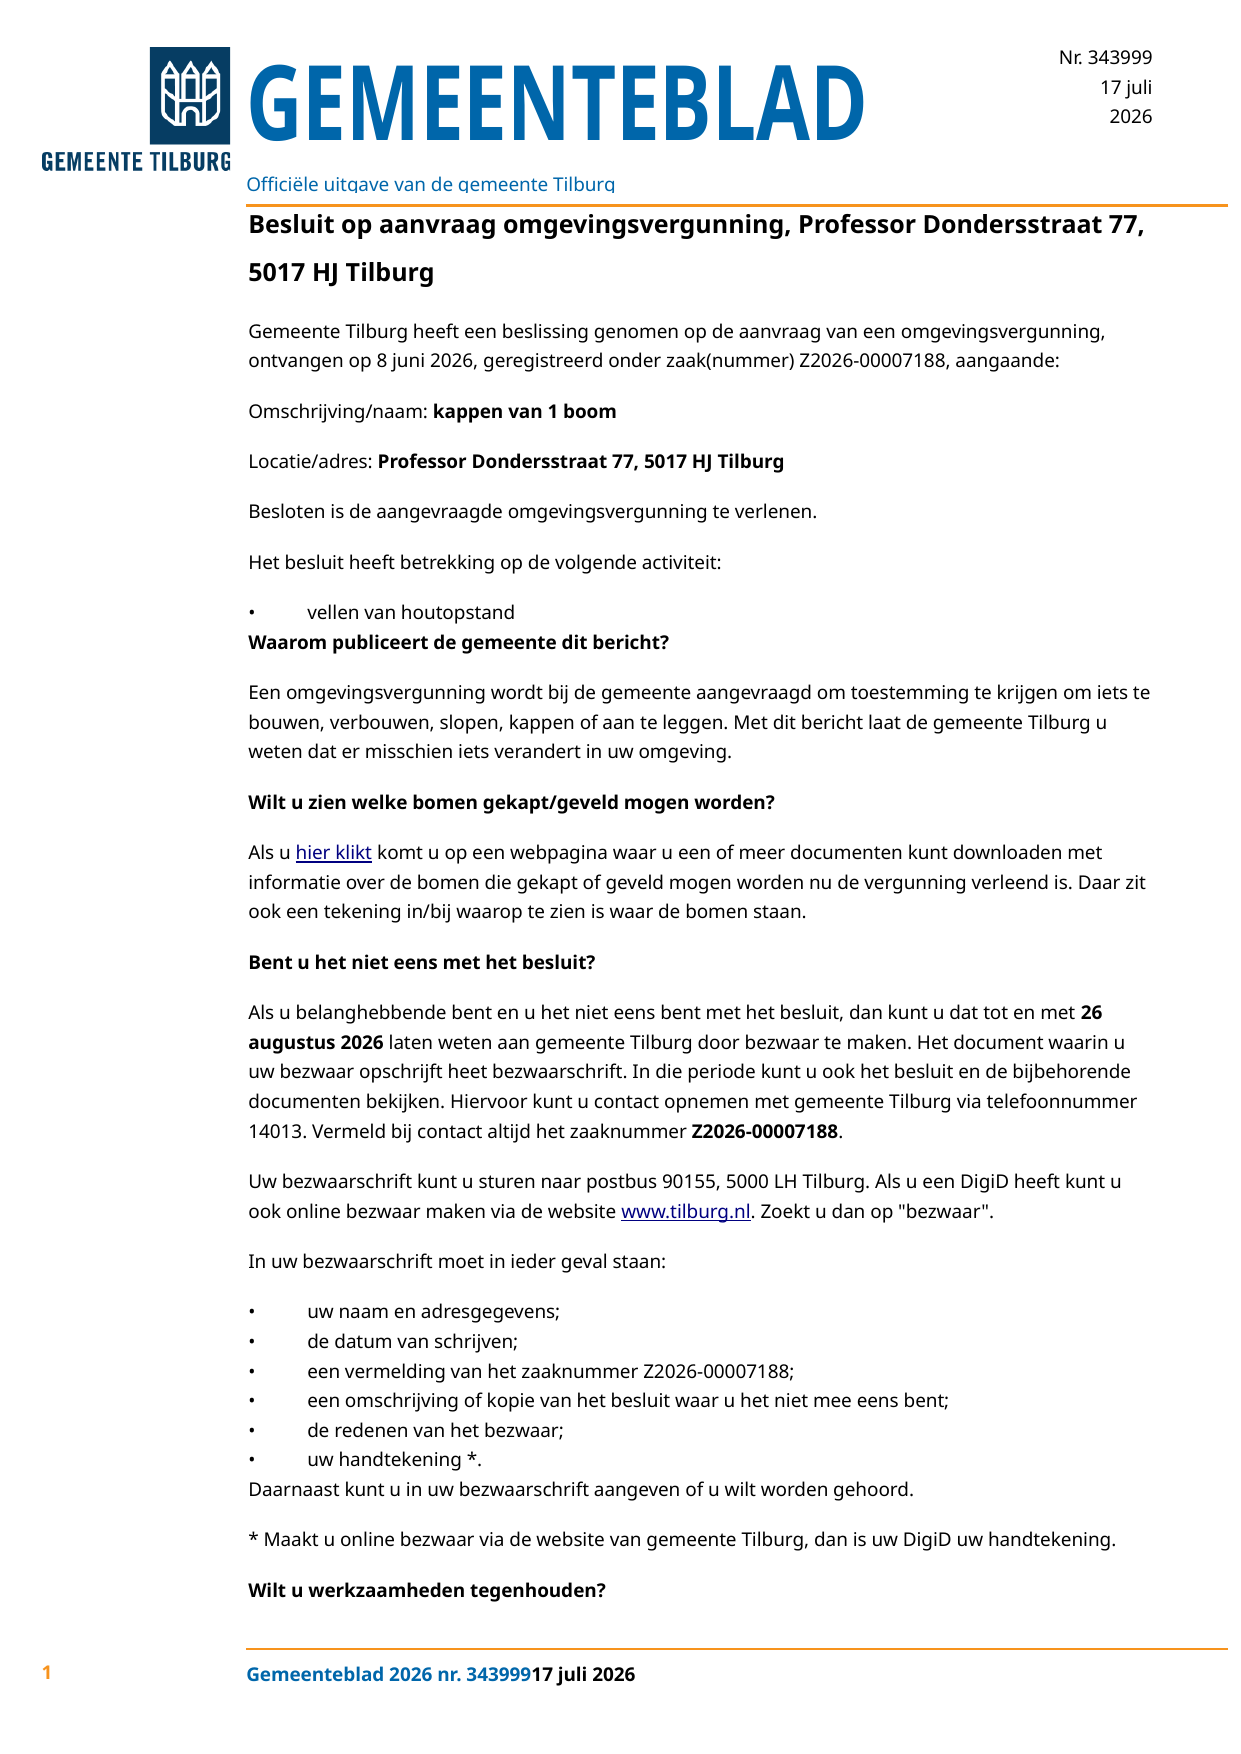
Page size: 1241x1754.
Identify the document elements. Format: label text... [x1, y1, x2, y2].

list uw handtekening *. [248, 1447, 1152, 1472]
text Gemeente Tilburg heeft een beslissing genomen op de aanvraag van een omgevingsvergunning, ontvangen op 8 juni 2026, geregistreerd onder zaak(nummer) Z2026-00007188, aangaande: [248, 318, 1152, 373]
text Daarnaast kunt u in uw bezwaarschrift aangeven of u wilt worden gehoord. [248, 1476, 1152, 1502]
text Als u belanghebbende bent en u het niet eens bent met het besluit, dan kunt u dat tot en met 26 augustus 2026 laten weten aan gemeente Tilburg door bezwaar te maken. Het document waarin u uw bezwaar opschrijft heet bezwaarschrift. In die periode kunt u ook het besluit en de bijbehorende documenten bekijken. Hiervoor kunt u contact opnemen met gemeente Tilburg via telefoonnummer 14013. Vermeld bij contact altijd het zaaknummer Z2026-00007188. [248, 999, 1152, 1144]
text Besluit op aanvraag omgevingsvergunning, Professor Dondersstraat 77, 5017 HJ Tilburg [248, 207, 1152, 288]
text Het besluit heeft betrekking op de volgende activiteit: [248, 549, 1152, 575]
text Wilt u zien welke bomen gekapt/geveld mogen worden? [248, 789, 1152, 815]
text Uw bezwaarschrift kunt u sturen naar postbus 90155, 5000 LH Tilburg. Als u een DigiD heeft kunt u ook online bezwaar maken via de website www.tilburg.nl. Zoekt u dan op "bezwaar". [248, 1168, 1152, 1224]
list de datum van schrijven; [248, 1328, 1152, 1354]
text In uw bezwaarschrift moet in ieder geval staan: [248, 1248, 1152, 1274]
list de redenen van het bezwaar; [248, 1417, 1152, 1443]
text Waarom publiceert de gemeente dit bericht? [248, 629, 1152, 655]
text Als u hier klikt komt u op een webpagina waar u een of meer documenten kunt downloaden met informatie over de bomen die gekapt of geveld mogen worden nu de vergunning verleend is. Daar zit ook een tekening in/bij waarop te zien is waar de bomen staan. [248, 839, 1152, 924]
text * Maakt u online bezwaar via de website van gemeente Tilburg, dan is uw DigiD uw handtekening. [248, 1527, 1152, 1552]
list vellen van houtopstand [248, 599, 1152, 625]
text Een omgevingsvergunning wordt bij de gemeente aangevraagd om toestemming te krijgen om iets te bouwen, verbouwen, slopen, kappen of aan te leggen. Met dit bericht laat de gemeente Tilburg u weten dat er misschien iets verandert in uw omgeving. [248, 679, 1152, 764]
text Wilt u werkzaamheden tegenhouden? [248, 1577, 1152, 1603]
text Omschrijving/naam: kappen van 1 boom [248, 398, 1152, 424]
list een omschrijving of kopie van het besluit waar u het niet mee eens bent; [248, 1387, 1152, 1413]
list een vermelding van het zaaknummer Z2026-00007188; [248, 1358, 1152, 1384]
text Bent u het niet eens met het besluit? [248, 949, 1152, 975]
text Besloten is de aangevraagde omgevingsvergunning te verlenen. [248, 499, 1152, 524]
list uw naam en adresgegevens; [248, 1299, 1152, 1324]
text Locatie/adres: Professor Dondersstraat 77, 5017 HJ Tilburg [248, 448, 1152, 474]
picture [41, 47, 231, 172]
